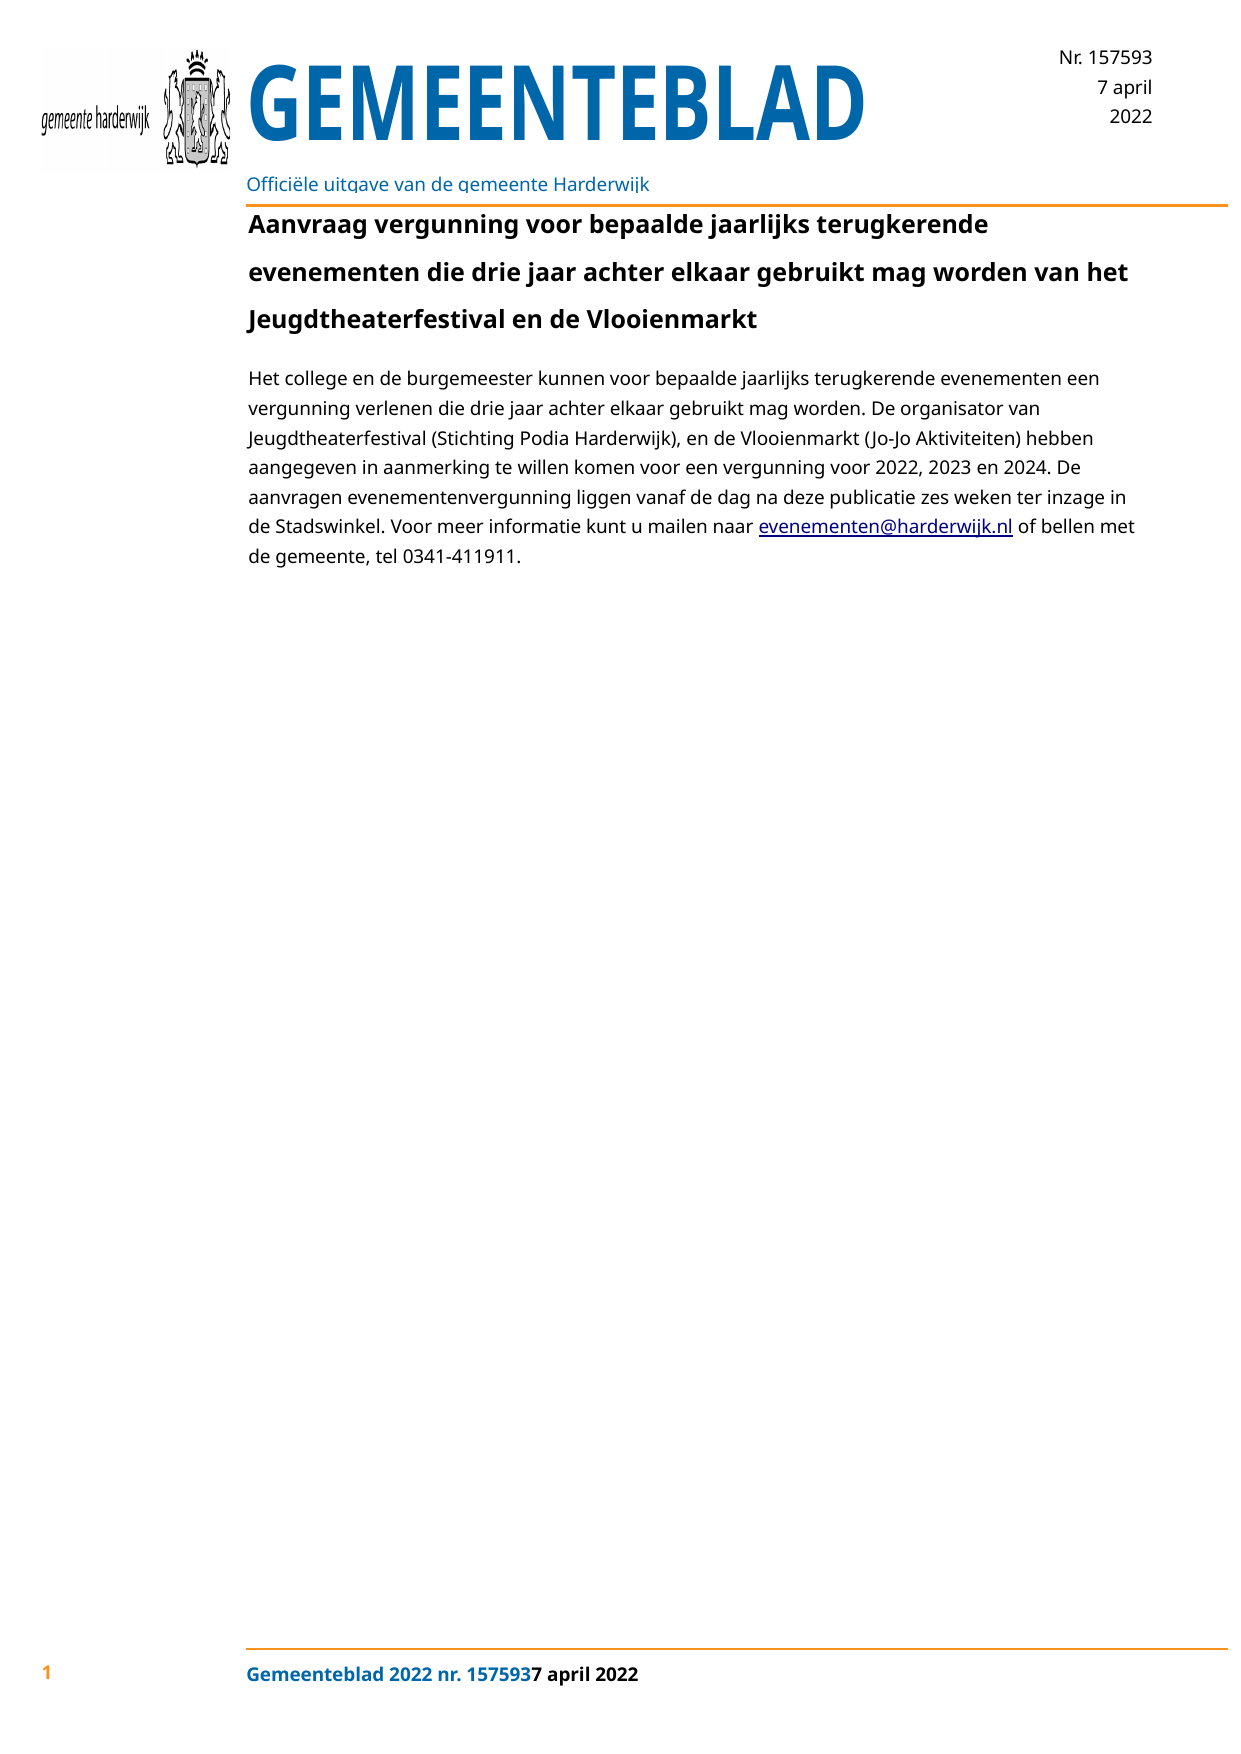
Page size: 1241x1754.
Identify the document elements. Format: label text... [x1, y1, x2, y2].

text Het college en de burgemeester kunnen voor bepaalde jaarlijks terugkerende evenementen een vergunning verlenen die drie jaar achter elkaar gebruikt mag worden. De organisator van Jeugdtheaterfestival (Stichting Podia Harderwijk), en de Vlooienmarkt (Jo-Jo Aktiviteiten) hebben aangegeven in aanmerking te willen komen voor een vergunning voor 2022, 2023 en 2024. De aanvragen evenementenvergunning liggen vanaf de dag na deze publicatie zes weken ter inzage in de Stadswinkel. Voor meer informatie kunt u mailen naar evenementen@harderwijk.nl of bellen met de gemeente, tel 0341-411911. [248, 366, 1152, 569]
picture [41, 47, 231, 172]
text Aanvraag vergunning voor bepaalde jaarlijks terugkerende evenementen die drie jaar achter elkaar gebruikt mag worden van het Jeugdtheaterfestival en de Vlooienmarkt [248, 207, 1152, 336]
